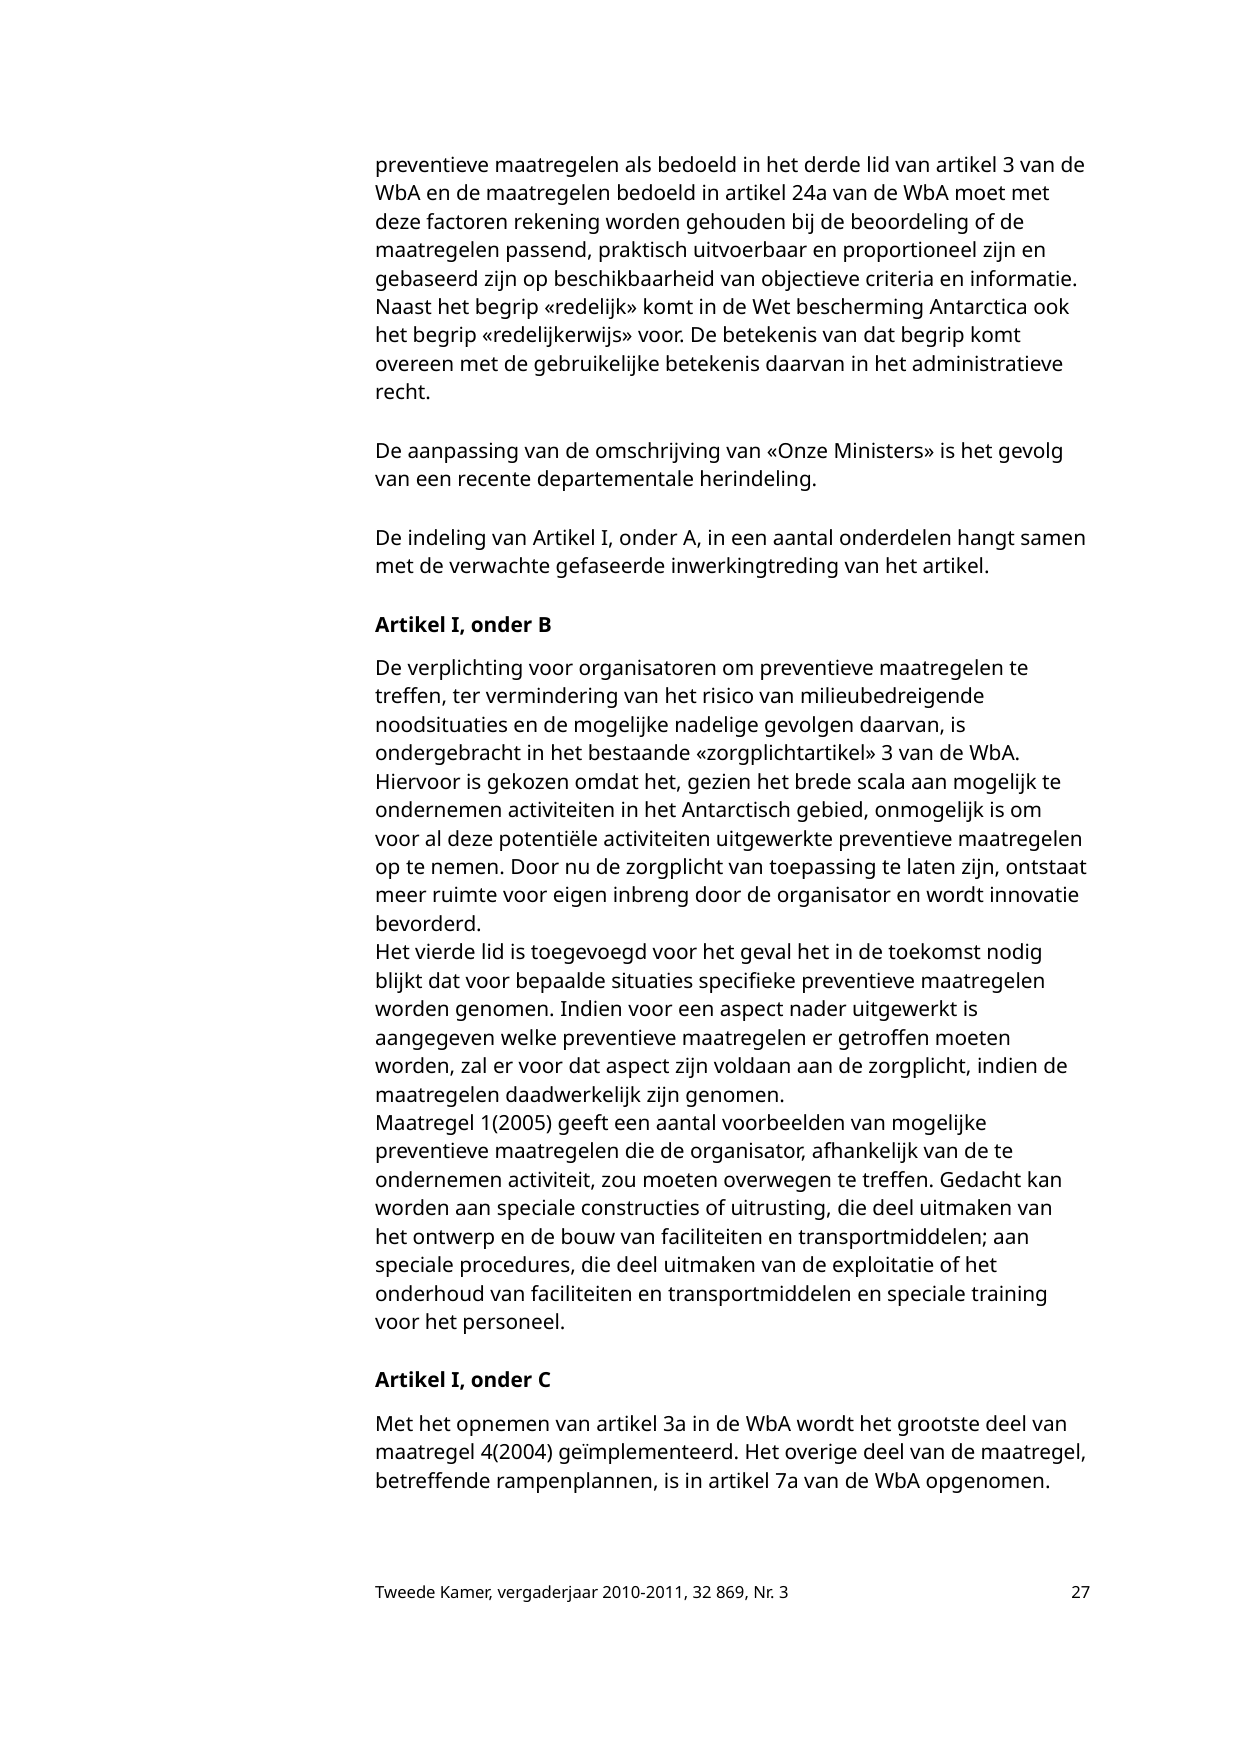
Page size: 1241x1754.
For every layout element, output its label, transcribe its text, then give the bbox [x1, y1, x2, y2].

text Met het opnemen van artikel 3a in de WbA wordt het grootste deel van maatregel 4(2004) geïmplementeerd. Het overige deel van de maatregel, betreffende rampenplannen, is in artikel 7a van de WbA opgenomen. [375, 1409, 1090, 1494]
text De verplichting voor organisatoren om preventieve maatregelen te treffen, ter vermindering van het risico van milieubedreigende noodsituaties en de mogelijke nadelige gevolgen daarvan, is ondergebracht in het bestaande «zorgplichtartikel» 3 van de WbA. Hiervoor is gekozen omdat het, gezien het brede scala aan mogelijk te ondernemen activiteiten in het Antarctisch gebied, onmogelijk is om voor al deze potentiële activiteiten uitgewerkte preventieve maatregelen op te nemen. Door nu de zorgplicht van toepassing te laten zijn, ontstaat meer ruimte voor eigen inbreng door de organisator en wordt innovatie bevorderd. [375, 653, 1090, 937]
text Artikel I, onder C [375, 1366, 1090, 1394]
text Naast het begrip «redelijk» komt in de Wet bescherming Antarctica ook het begrip «redelijkerwijs» voor. De betekenis van dat begrip komt overeen met de gebruikelijke betekenis daarvan in het administratieve recht. [375, 292, 1090, 406]
text Maatregel 1(2005) geeft een aantal voorbeelden van mogelijke preventieve maatregelen die de organisator, afhankelijk van de te ondernemen activiteit, zou moeten overwegen te treffen. Gedacht kan worden aan speciale constructies of uitrusting, die deel uitmaken van het ontwerp en de bouw van faciliteiten en transportmiddelen; aan speciale procedures, die deel uitmaken van de exploitatie of het onderhoud van faciliteiten en transportmiddelen en speciale training voor het personeel. [375, 1108, 1090, 1336]
text De indeling van Artikel I, onder A, in een aantal onderdelen hangt samen met de verwachte gefaseerde inwerkingtreding van het artikel. [375, 523, 1090, 580]
text Artikel I, onder B [375, 610, 1090, 638]
text Het vierde lid is toegevoegd voor het geval het in de toekomst nodig blijkt dat voor bepaalde situaties specifieke preventieve maatregelen worden genomen. Indien voor een aspect nader uitgewerkt is aangegeven welke preventieve maatregelen er getroffen moeten worden, zal er voor dat aspect zijn voldaan aan de zorgplicht, indien de maatregelen daadwerkelijk zijn genomen. [375, 937, 1090, 1108]
text De aanpassing van de omschrijving van «Onze Ministers» is het gevolg van een recente departementale herindeling. [375, 436, 1090, 493]
text preventieve maatregelen als bedoeld in het derde lid van artikel 3 van de WbA en de maatregelen bedoeld in artikel 24a van de WbA moet met deze factoren rekening worden gehouden bij de beoordeling of de maatregelen passend, praktisch uitvoerbaar en proportioneel zijn en gebaseerd zijn op beschikbaarheid van objectieve criteria en informatie. [375, 150, 1090, 292]
